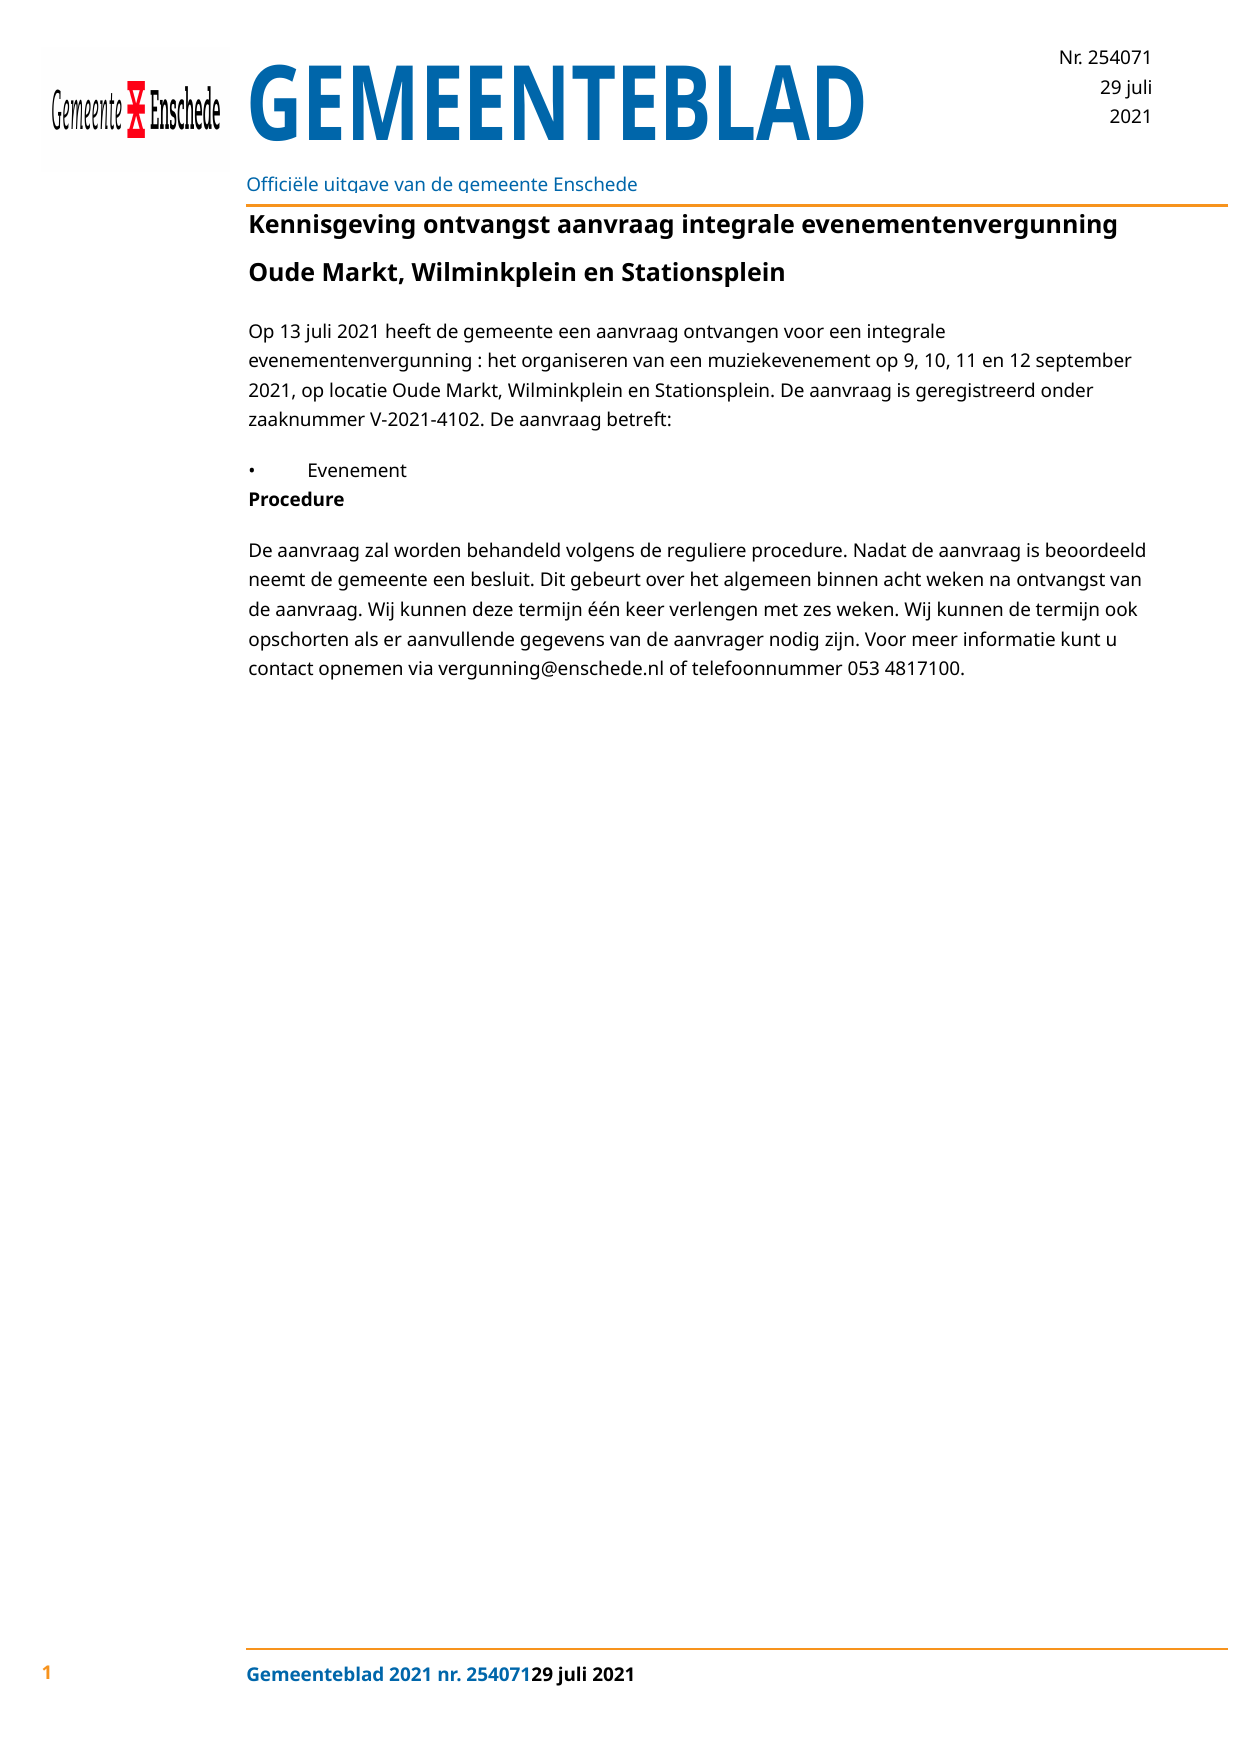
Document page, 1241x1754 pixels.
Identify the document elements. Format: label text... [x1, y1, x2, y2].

text Op 13 juli 2021 heeft de gemeente een aanvraag ontvangen voor een integrale evenementenvergunning : het organiseren van een muziekevenement op 9, 10, 11 en 12 september 2021, op locatie Oude Markt, Wilminkplein en Stationsplein. De aanvraag is geregistreerd onder zaaknummer V-2021-4102. De aanvraag betreft: [248, 318, 1152, 432]
list Evenement [248, 457, 1152, 483]
text De aanvraag zal worden behandeld volgens de reguliere procedure. Nadat de aanvraag is beoordeeld neemt de gemeente een besluit. Dit gebeurt over het algemeen binnen acht weken na ontvangst van de aanvraag. Wij kunnen deze termijn één keer verlengen met zes weken. Wij kunnen de termijn ook opschorten als er aanvullende gegevens van de aanvrager nodig zijn. Voor meer informatie kunt u contact opnemen via vergunning@enschede.nl of telefoonnummer 053 4817100. [248, 537, 1152, 681]
text Kennisgeving ontvangst aanvraag integrale evenementenvergunning Oude Markt, Wilminkplein en Stationsplein [248, 207, 1152, 288]
picture [41, 47, 231, 172]
text Procedure [248, 487, 1152, 512]
